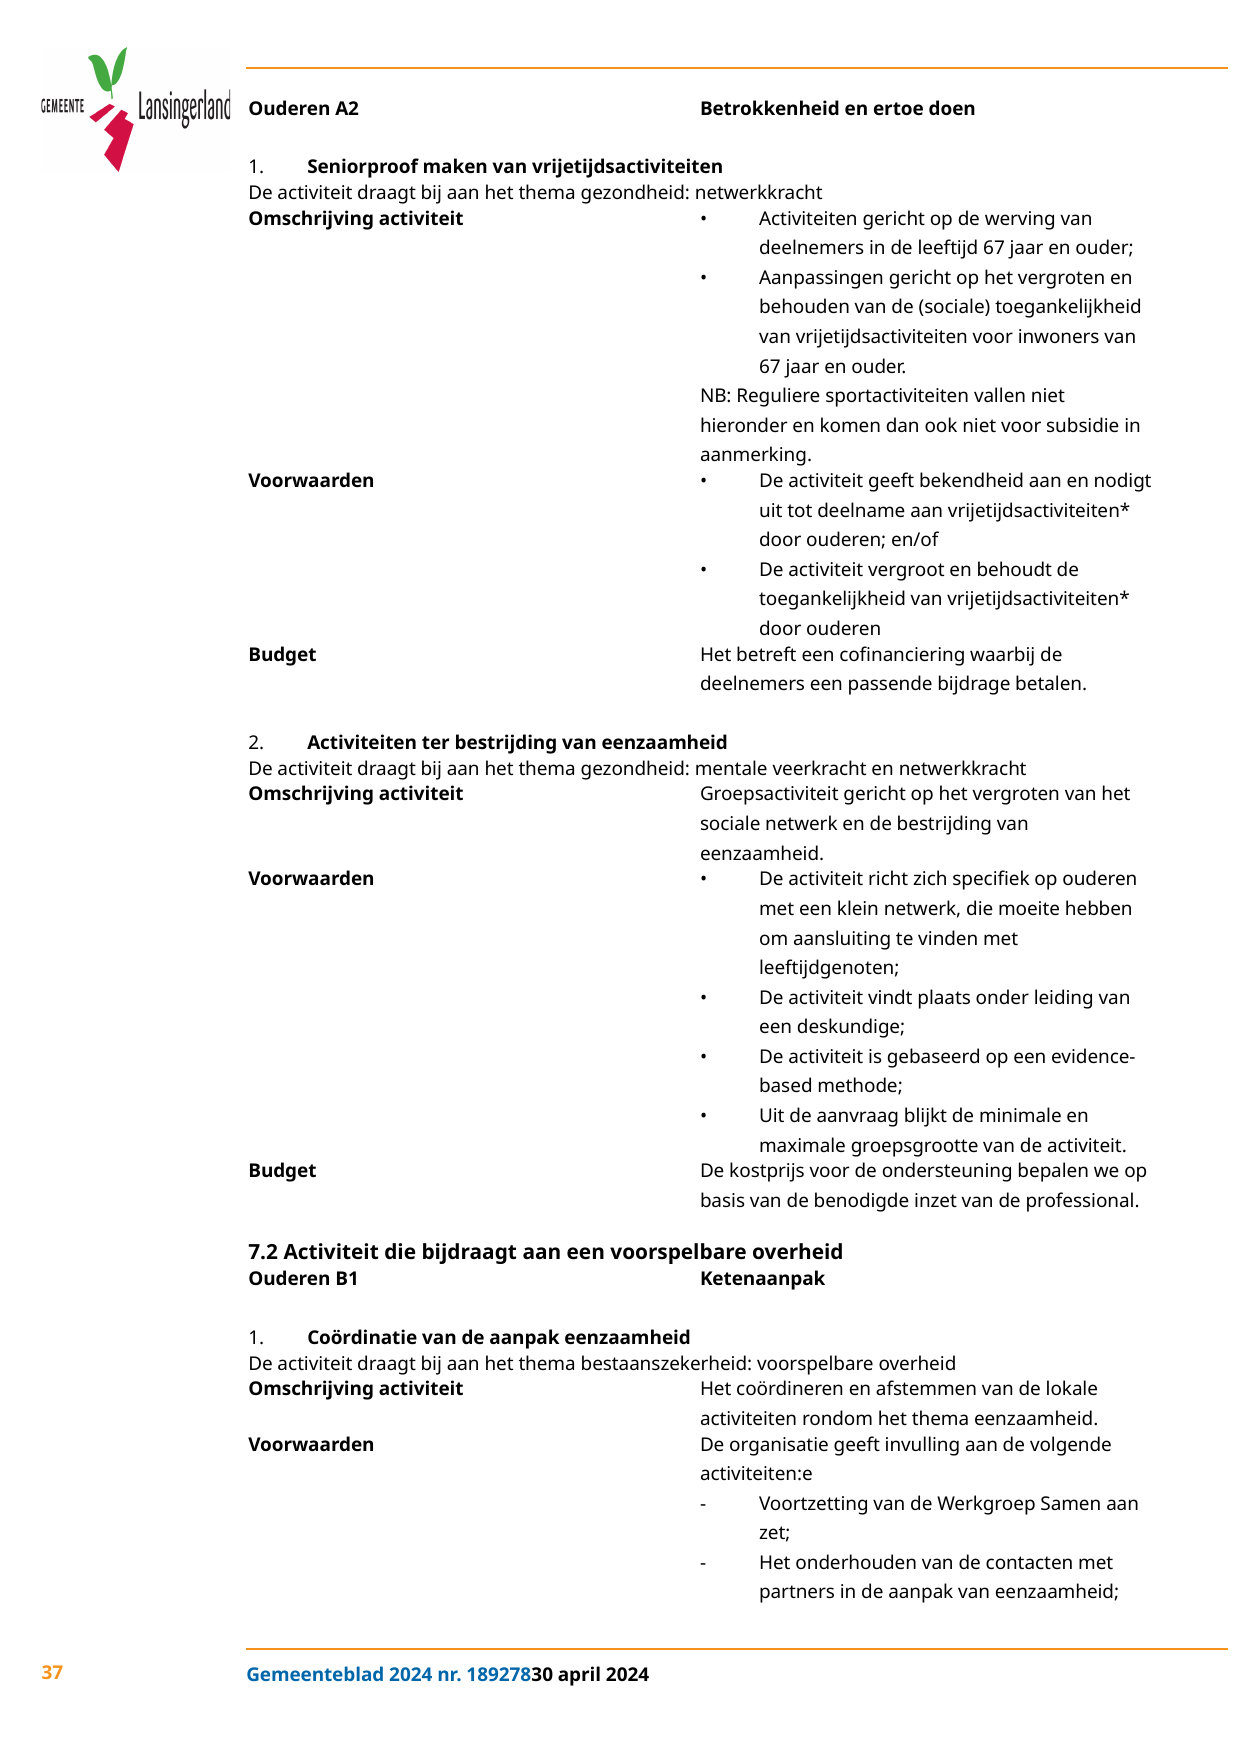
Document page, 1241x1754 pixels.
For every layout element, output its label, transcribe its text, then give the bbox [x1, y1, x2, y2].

table_cell De activiteit draagt bij aan het thema gezondheid: mentale veerkracht en netwerkkracht [248, 755, 1152, 781]
table_cell Omschrijving activiteit [248, 205, 700, 467]
picture [41, 47, 231, 172]
text 7.2 Activiteit die bijdraagt aan een voorspelbare overheid [248, 1237, 1152, 1265]
table_cell Het coördineren en afstemmen van de lokale activiteiten rondom het thema eenzaamheid. [700, 1376, 1152, 1431]
table_header Ketenaanpak [700, 1265, 1152, 1291]
table_cell Het betreft een cofinanciering waarbij de deelnemers een passende bijdrage betalen. [700, 641, 1152, 696]
table_cell Activiteiten gericht op de werving van deelnemers in de leeftijd 67 jaar en ouder; Aanpassingen gericht op het vergroten en behouden van de (sociale) toegankelijkheid van vrijetijdsactiviteiten voor inwoners van 67 jaar en ouder. NB: Reguliere sportactiviteiten vallen niet hieronder en komen dan ook niet voor subsidie in aanmerking. [700, 205, 1152, 467]
table_cell Budget [248, 641, 700, 696]
table_header Ouderen A2 [248, 95, 700, 121]
table_cell Omschrijving activiteit [248, 781, 700, 866]
table_header Seniorproof maken van vrijetijdsactiviteiten [248, 154, 1152, 179]
table_header Coördinatie van de aanpak eenzaamheid [248, 1324, 1152, 1350]
table_cell Budget [248, 1158, 700, 1213]
table_cell Omschrijving activiteit [248, 1376, 700, 1431]
table_cell De kostprijs voor de ondersteuning bepalen we op basis van de benodigde inzet van de professional. [700, 1158, 1152, 1213]
table_cell De activiteit draagt bij aan het thema gezondheid: netwerkkracht [248, 179, 1152, 205]
table_cell Voorwaarden [248, 467, 700, 641]
table_header Activiteiten ter bestrijding van eenzaamheid [248, 729, 1152, 755]
table_cell Groepsactiviteit gericht op het vergroten van het sociale netwerk en de bestrijding van eenzaamheid. [700, 781, 1152, 866]
table_cell De activiteit geeft bekendheid aan en nodigt uit tot deelname aan vrijetijdsactiviteiten* door ouderen; en/of De activiteit vergroot en behoudt de toegankelijkheid van vrijetijdsactiviteiten* door ouderen [700, 467, 1152, 641]
table_header Betrokkenheid en ertoe doen [700, 95, 1152, 121]
table_header Ouderen B1 [248, 1265, 700, 1291]
table_cell Voorwaarden [248, 866, 700, 1157]
table_cell Voorwaarden [248, 1431, 700, 1604]
table_cell De activiteit draagt bij aan het thema bestaanszekerheid: voorspelbare overheid [248, 1350, 1152, 1376]
table_cell De activiteit richt zich specifiek op ouderen met een klein netwerk, die moeite hebben om aansluiting te vinden met leeftijdgenoten; De activiteit vindt plaats onder leiding van een deskundige; De activiteit is gebaseerd op een evidence-based methode; Uit de aanvraag blijkt de minimale en maximale groepsgrootte van de activiteit. [700, 866, 1152, 1157]
table_cell De organisatie geeft invulling aan de volgende activiteiten:e Voortzetting van de Werkgroep Samen aan zet; Het onderhouden van de contacten met partners in de aanpak van eenzaamheid; [700, 1431, 1152, 1604]
